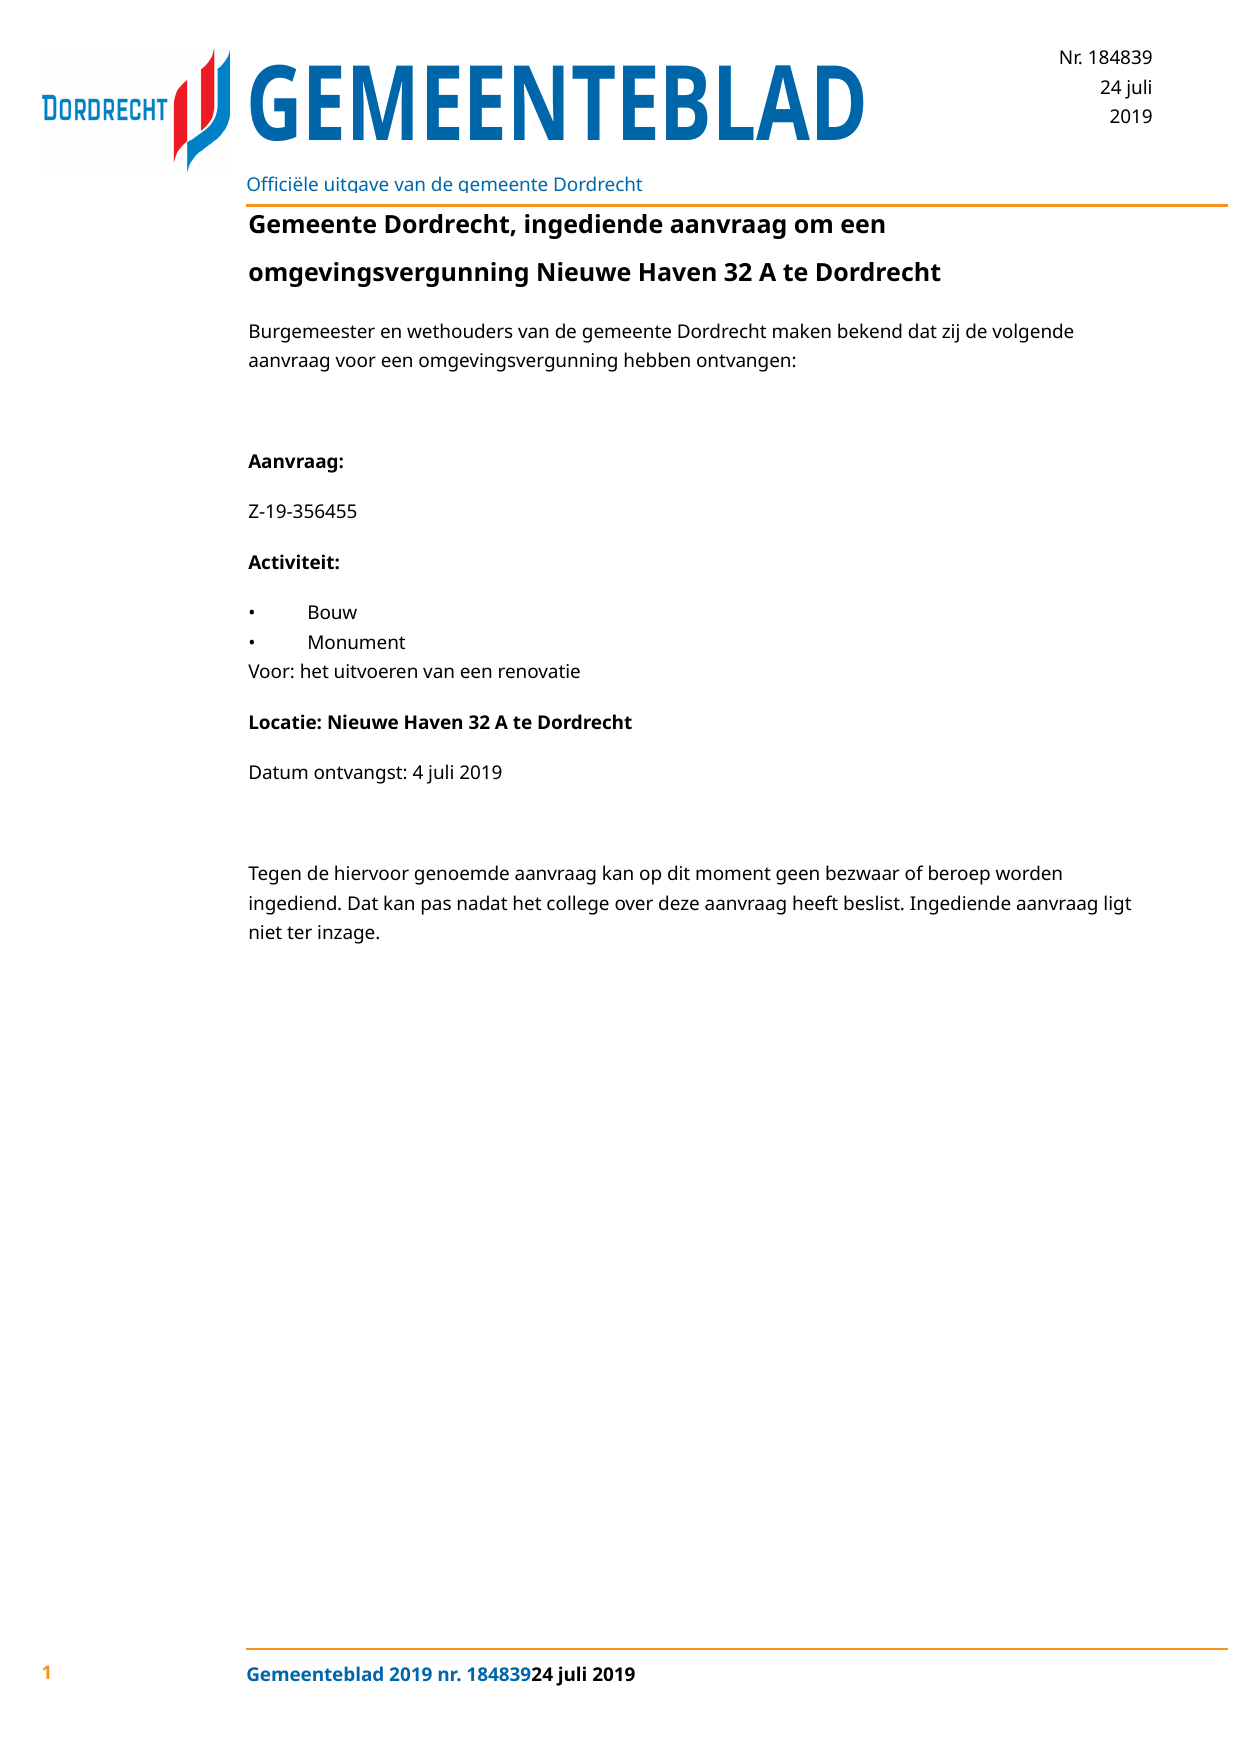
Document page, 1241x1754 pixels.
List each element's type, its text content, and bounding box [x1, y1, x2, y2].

text Voor: het uitvoeren van een renovatie [248, 659, 1152, 684]
text Aanvraag: [248, 448, 1152, 474]
text Z-19-356455 [248, 499, 1152, 524]
text Activiteit: [248, 549, 1152, 575]
list Bouw [248, 599, 1152, 625]
text Locatie: Nieuwe Haven 32 A te Dordrecht [248, 709, 1152, 735]
picture [41, 47, 231, 172]
text Datum ontvangst: 4 juli 2019 [248, 759, 1152, 785]
text Tegen de hiervoor genoemde aanvraag kan op dit moment geen bezwaar of beroep worden ingediend. Dat kan pas nadat het college over deze aanvraag heeft beslist. Ingediende aanvraag ligt niet ter inzage. [248, 860, 1152, 945]
text Burgemeester en wethouders van de gemeente Dordrecht maken bekend dat zij de volgende aanvraag voor een omgevingsvergunning hebben ontvangen: [248, 318, 1152, 373]
text Gemeente Dordrecht, ingediende aanvraag om een omgevingsvergunning Nieuwe Haven 32 A te Dordrecht [248, 207, 1152, 288]
list Monument [248, 629, 1152, 655]
